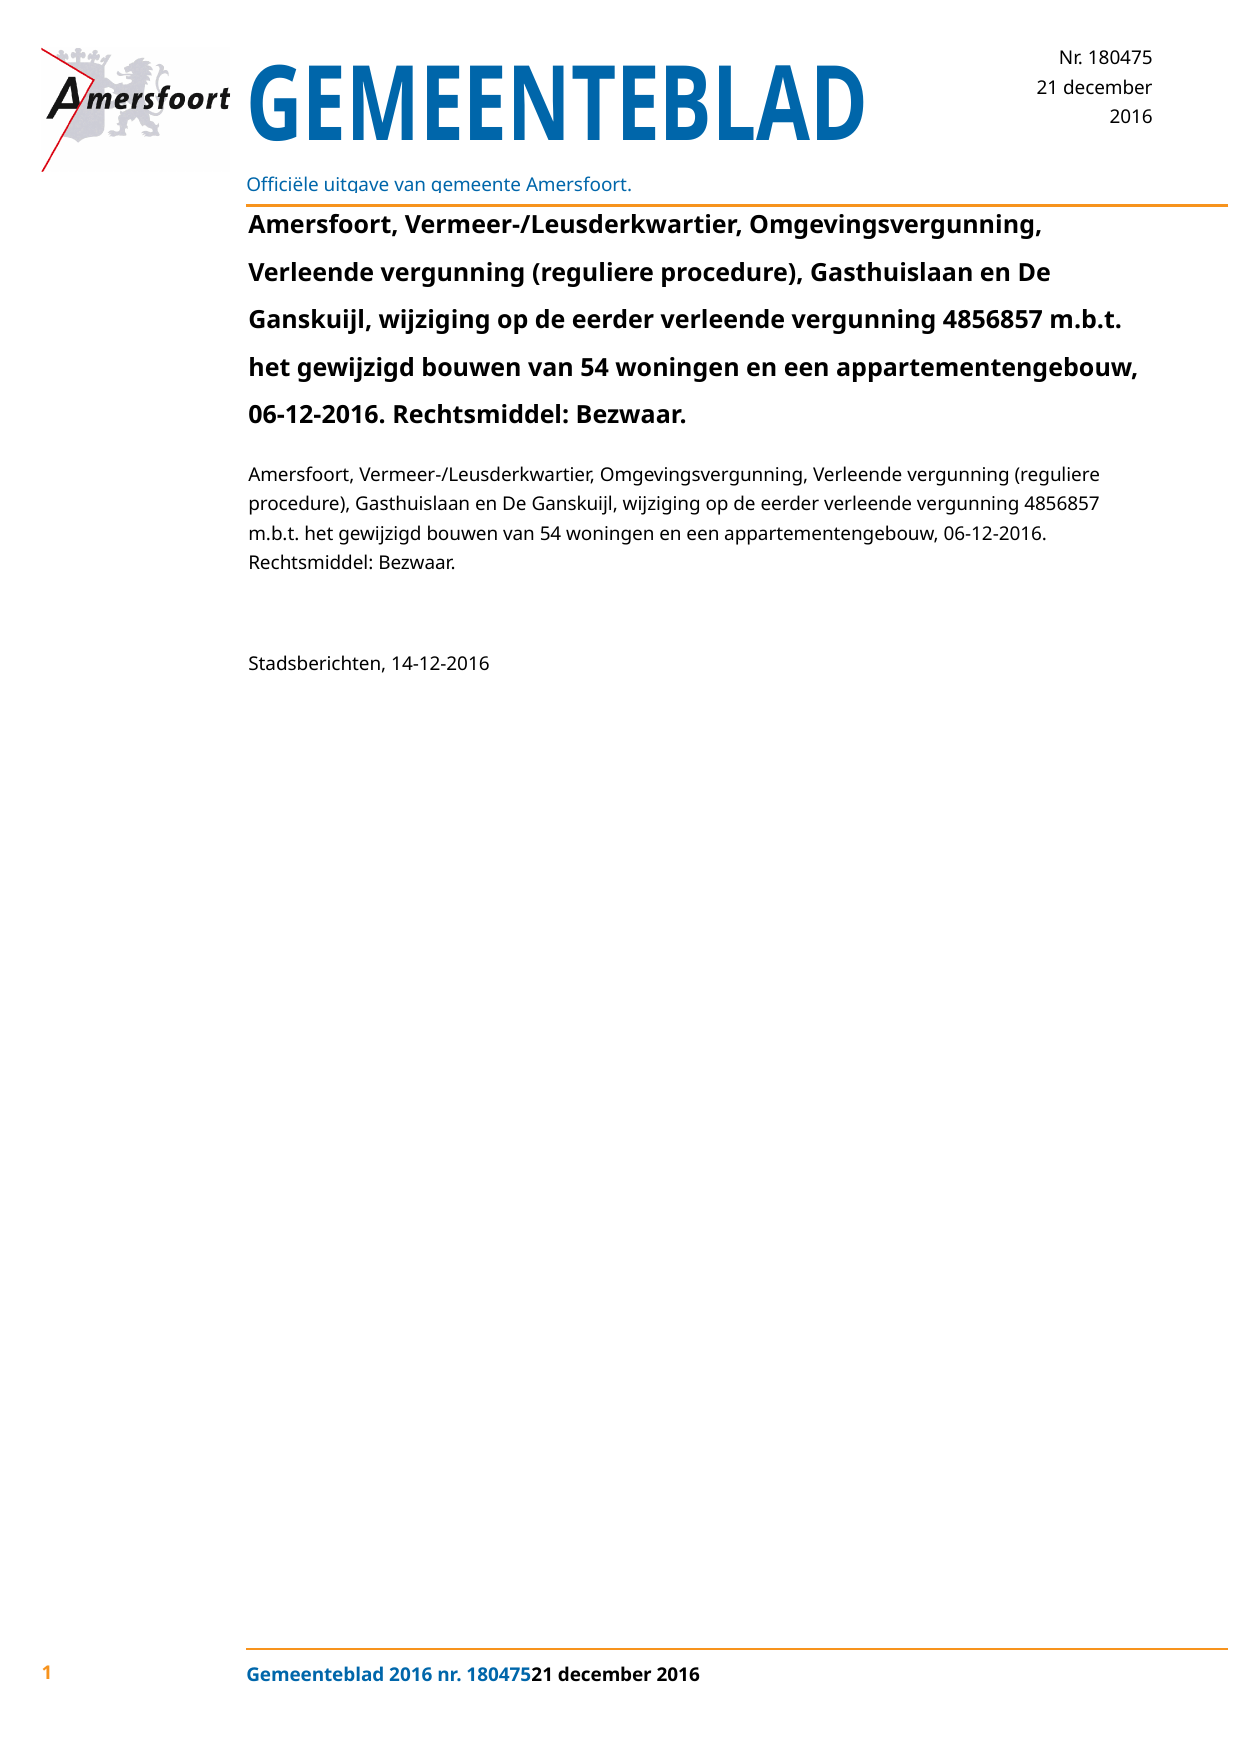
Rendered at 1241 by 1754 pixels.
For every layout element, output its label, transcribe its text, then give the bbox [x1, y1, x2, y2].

text Amersfoort, Vermeer-/Leusderkwartier, Omgevingsvergunning, Verleende vergunning (reguliere procedure), Gasthuislaan en De Ganskuijl, wijziging op de eerder verleende vergunning 4856857 m.b.t. het gewijzigd bouwen van 54 woningen en een appartementengebouw, 06-12-2016. Rechtsmiddel: Bezwaar. [248, 207, 1152, 431]
text Stadsberichten, 14-12-2016 [248, 650, 1152, 676]
text Amersfoort, Vermeer-/Leusderkwartier, Omgevingsvergunning, Verleende vergunning (reguliere procedure), Gasthuislaan en De Ganskuijl, wijziging op de eerder verleende vergunning 4856857 m.b.t. het gewijzigd bouwen van 54 woningen en een appartementengebouw, 06-12-2016. Rechtsmiddel: Bezwaar. [248, 461, 1152, 575]
picture [41, 47, 231, 172]
